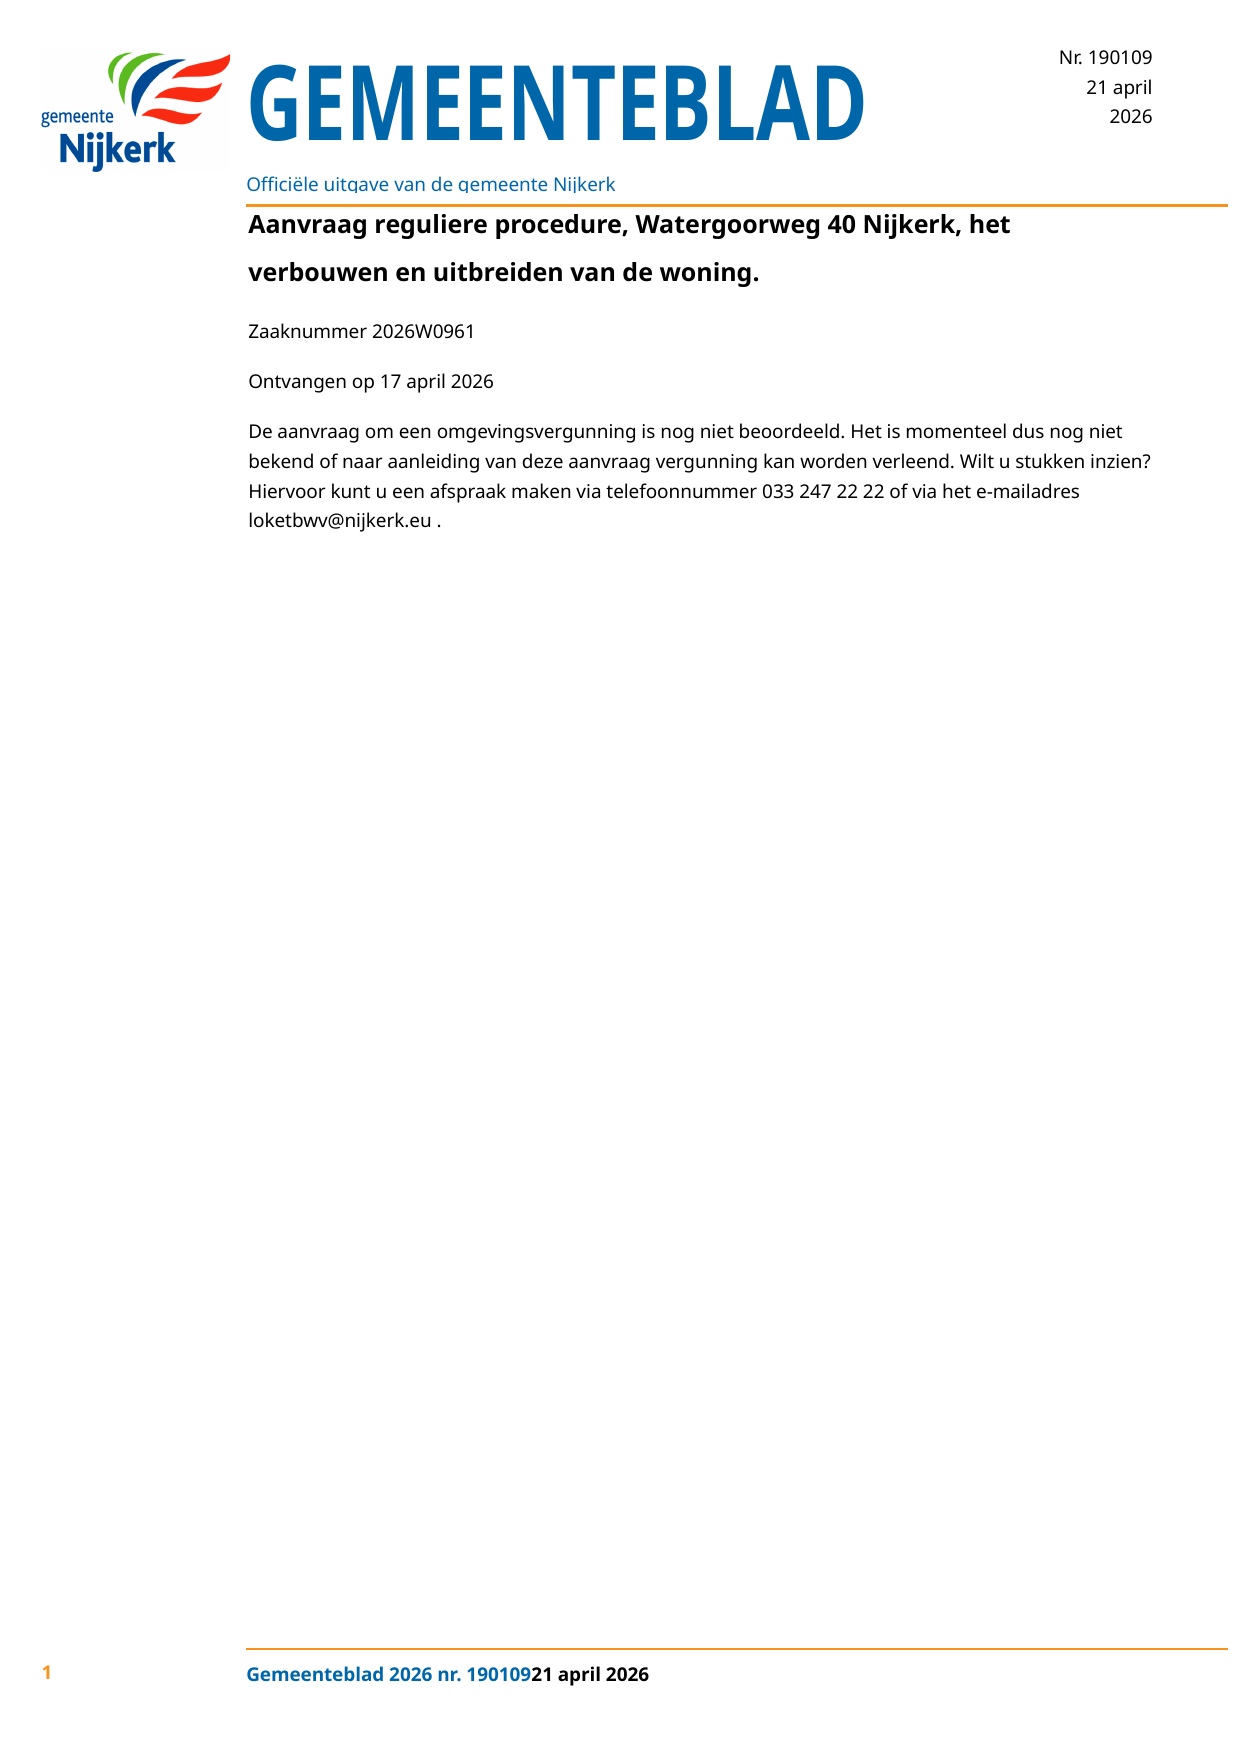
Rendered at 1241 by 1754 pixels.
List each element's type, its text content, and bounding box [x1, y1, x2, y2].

picture [41, 47, 231, 172]
text Aanvraag reguliere procedure, Watergoorweg 40 Nijkerk, het verbouwen en uitbreiden van de woning. [248, 207, 1152, 288]
text De aanvraag om een omgevingsvergunning is nog niet beoordeeld. Het is momenteel dus nog niet bekend of naar aanleiding van deze aanvraag vergunning kan worden verleend. Wilt u stukken inzien? Hiervoor kunt u een afspraak maken via telefoonnummer 033 247 22 22 of via het e-mailadres loketbwv@nijkerk.eu . [248, 419, 1152, 533]
text Ontvangen op 17 april 2026 [248, 368, 1152, 394]
text Zaaknummer 2026W0961 [248, 318, 1152, 344]
